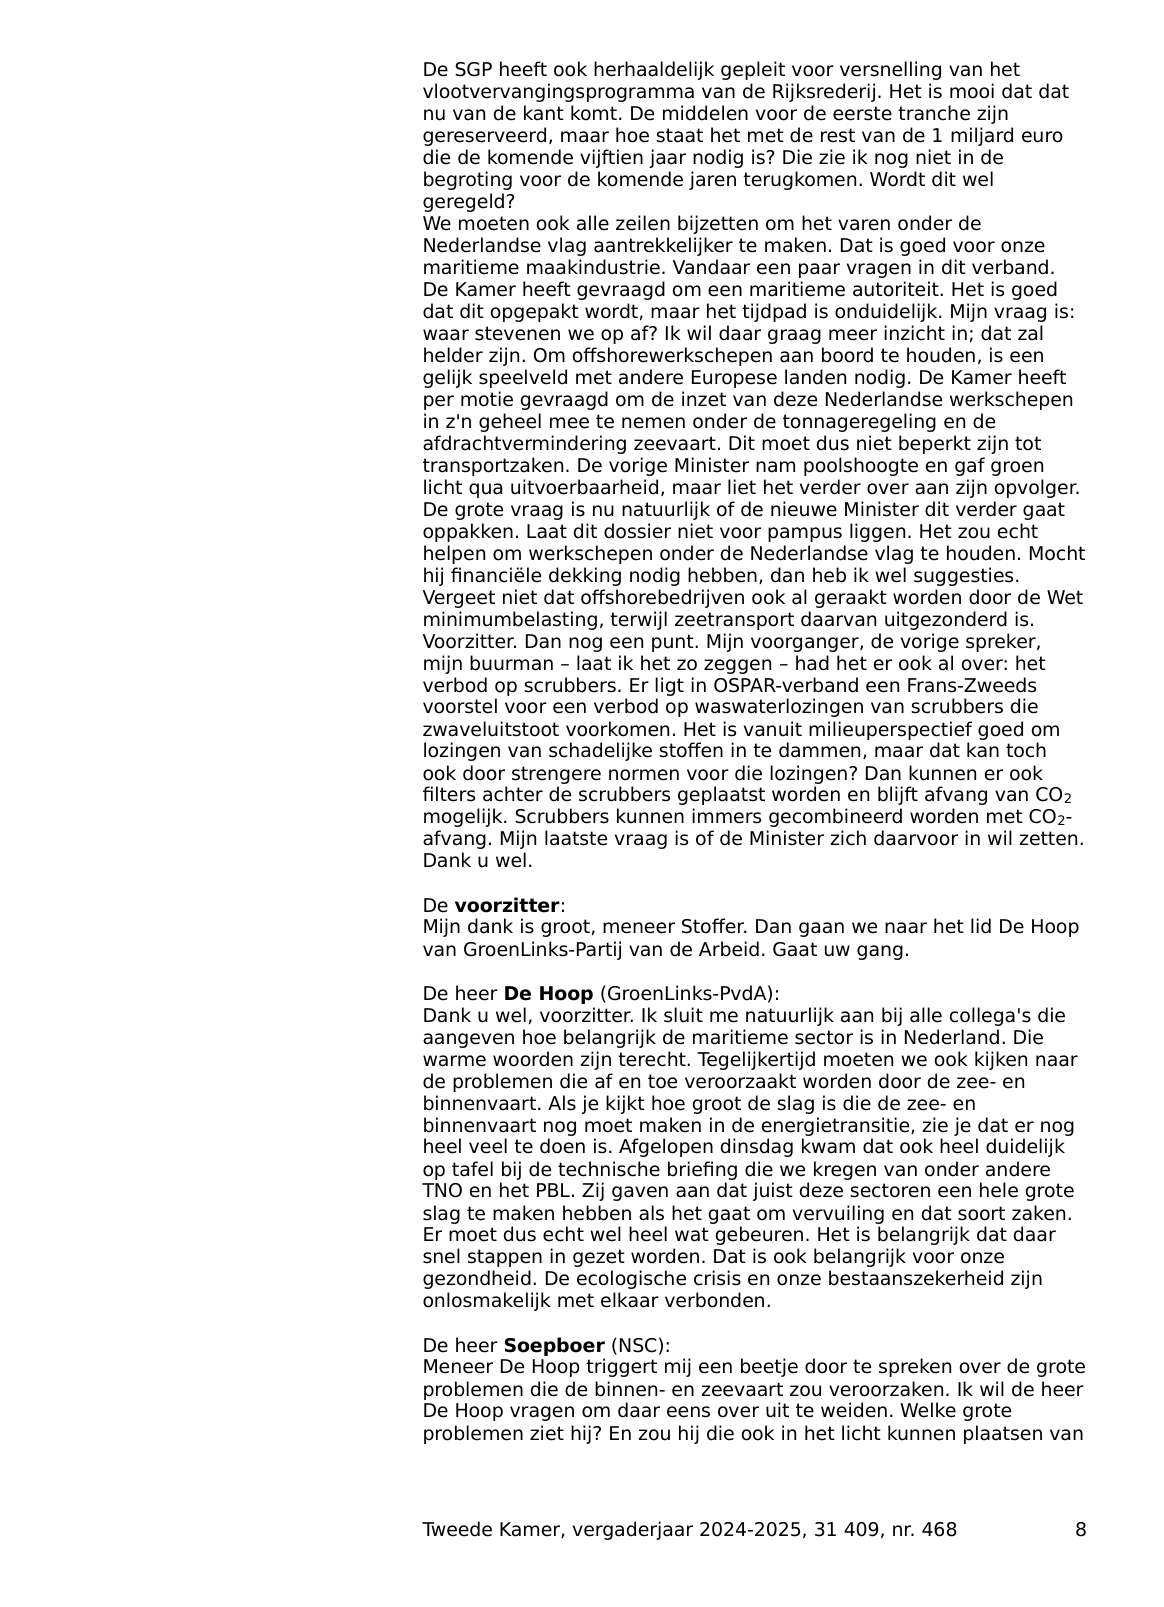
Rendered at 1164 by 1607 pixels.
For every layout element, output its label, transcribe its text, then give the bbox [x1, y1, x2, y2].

text Mijn dank is groot, meneer Stoffer. Dan gaan we naar het lid De Hoop van GroenLinks-Partij van de Arbeid. Gaat uw gang. [422, 916, 1087, 960]
text Dank u wel. [422, 850, 1087, 872]
text De heer De Hoop (GroenLinks-PvdA): [422, 983, 1087, 1004]
text De voorzitter: [422, 894, 1087, 916]
text Dank u wel, voorzitter. Ik sluit me natuurlijk aan bij alle collega's die aangeven hoe belangrijk de maritieme sector is in Nederland. Die warme woorden zijn terecht. Tegelijkertijd moeten we ook kijken naar de problemen die af en toe veroorzaakt worden door de zee- en binnenvaart. Als je kijkt hoe groot de slag is die de zee- en binnenvaart nog moet maken in de energietransitie, zie je dat er nog heel veel te doen is. Afgelopen dinsdag kwam dat ook heel duidelijk op tafel bij de technische briefing die we kregen van onder andere TNO en het PBL. Zij gaven aan dat juist deze sectoren een hele grote slag te maken hebben als het gaat om vervuiling en dat soort zaken. Er moet dus echt wel heel wat gebeuren. Het is belangrijk dat daar snel stappen in gezet worden. Dat is ook belangrijk voor onze gezondheid. De ecologische crisis en onze bestaanszekerheid zijn onlosmakelijk met elkaar verbonden. [422, 1004, 1087, 1312]
text Meneer De Hoop triggert mij een beetje door te spreken over de grote problemen die de binnen- en zeevaart zou veroorzaken. Ik wil de heer De Hoop vragen om daar eens over uit te weiden. Welke grote problemen ziet hij? En zou hij die ook in het licht kunnen plaatsen van [422, 1356, 1087, 1444]
text De heer Soepboer (NSC): [422, 1334, 1087, 1356]
text We moeten ook alle zeilen bijzetten om het varen onder de Nederlandse vlag aantrekkelijker te maken. Dat is goed voor onze maritieme maakindustrie. Vandaar een paar vragen in dit verband. De Kamer heeft gevraagd om een maritieme autoriteit. Het is goed dat dit opgepakt wordt, maar het tijdpad is onduidelijk. Mijn vraag is: waar stevenen we op af? Ik wil daar graag meer inzicht in; dat zal helder zijn. Om offshorewerkschepen aan boord te houden, is een gelijk speelveld met andere Europese landen nodig. De Kamer heeft per motie gevraagd om de inzet van deze Nederlandse werkschepen in z'n geheel mee te nemen onder de tonnageregeling en de afdrachtvermindering zeevaart. Dit moet dus niet beperkt zijn tot transportzaken. De vorige Minister nam poolshoogte en gaf groen licht qua uitvoerbaarheid, maar liet het verder over aan zijn opvolger. De grote vraag is nu natuurlijk of de nieuwe Minister dit verder gaat oppakken. Laat dit dossier niet voor pampus liggen. Het zou echt helpen om werkschepen onder de Nederlandse vlag te houden. Mocht hij financiële dekking nodig hebben, dan heb ik wel suggesties. Vergeet niet dat offshorebedrijven ook al geraakt worden door de Wet minimumbelasting, terwijl zeetransport daarvan uitgezonderd is. [422, 213, 1087, 631]
text De SGP heeft ook herhaaldelijk gepleit voor versnelling van het vlootvervangingsprogramma van de Rijksrederij. Het is mooi dat dat nu van de kant komt. De middelen voor de eerste tranche zijn gereserveerd, maar hoe staat het met de rest van de 1 miljard euro die de komende vijftien jaar nodig is? Die zie ik nog niet in de begroting voor de komende jaren terugkomen. Wordt dit wel geregeld? [422, 59, 1087, 213]
text Voorzitter. Dan nog een punt. Mijn voorganger, de vorige spreker, mijn buurman – laat ik het zo zeggen – had het er ook al over: het verbod op scrubbers. Er ligt in OSPAR-verband een Frans-Zweeds voorstel voor een verbod op waswaterlozingen van scrubbers die zwaveluitstoot voorkomen. Het is vanuit milieuperspectief goed om lozingen van schadelijke stoffen in te dammen, maar dat kan toch ook door strengere normen voor die lozingen? Dan kunnen er ook filters achter de scrubbers geplaatst worden en blijft afvang van CO2 mogelijk. Scrubbers kunnen immers gecombineerd worden met CO2-afvang. Mijn laatste vraag is of de Minister zich daarvoor in wil zetten. [422, 631, 1087, 850]
